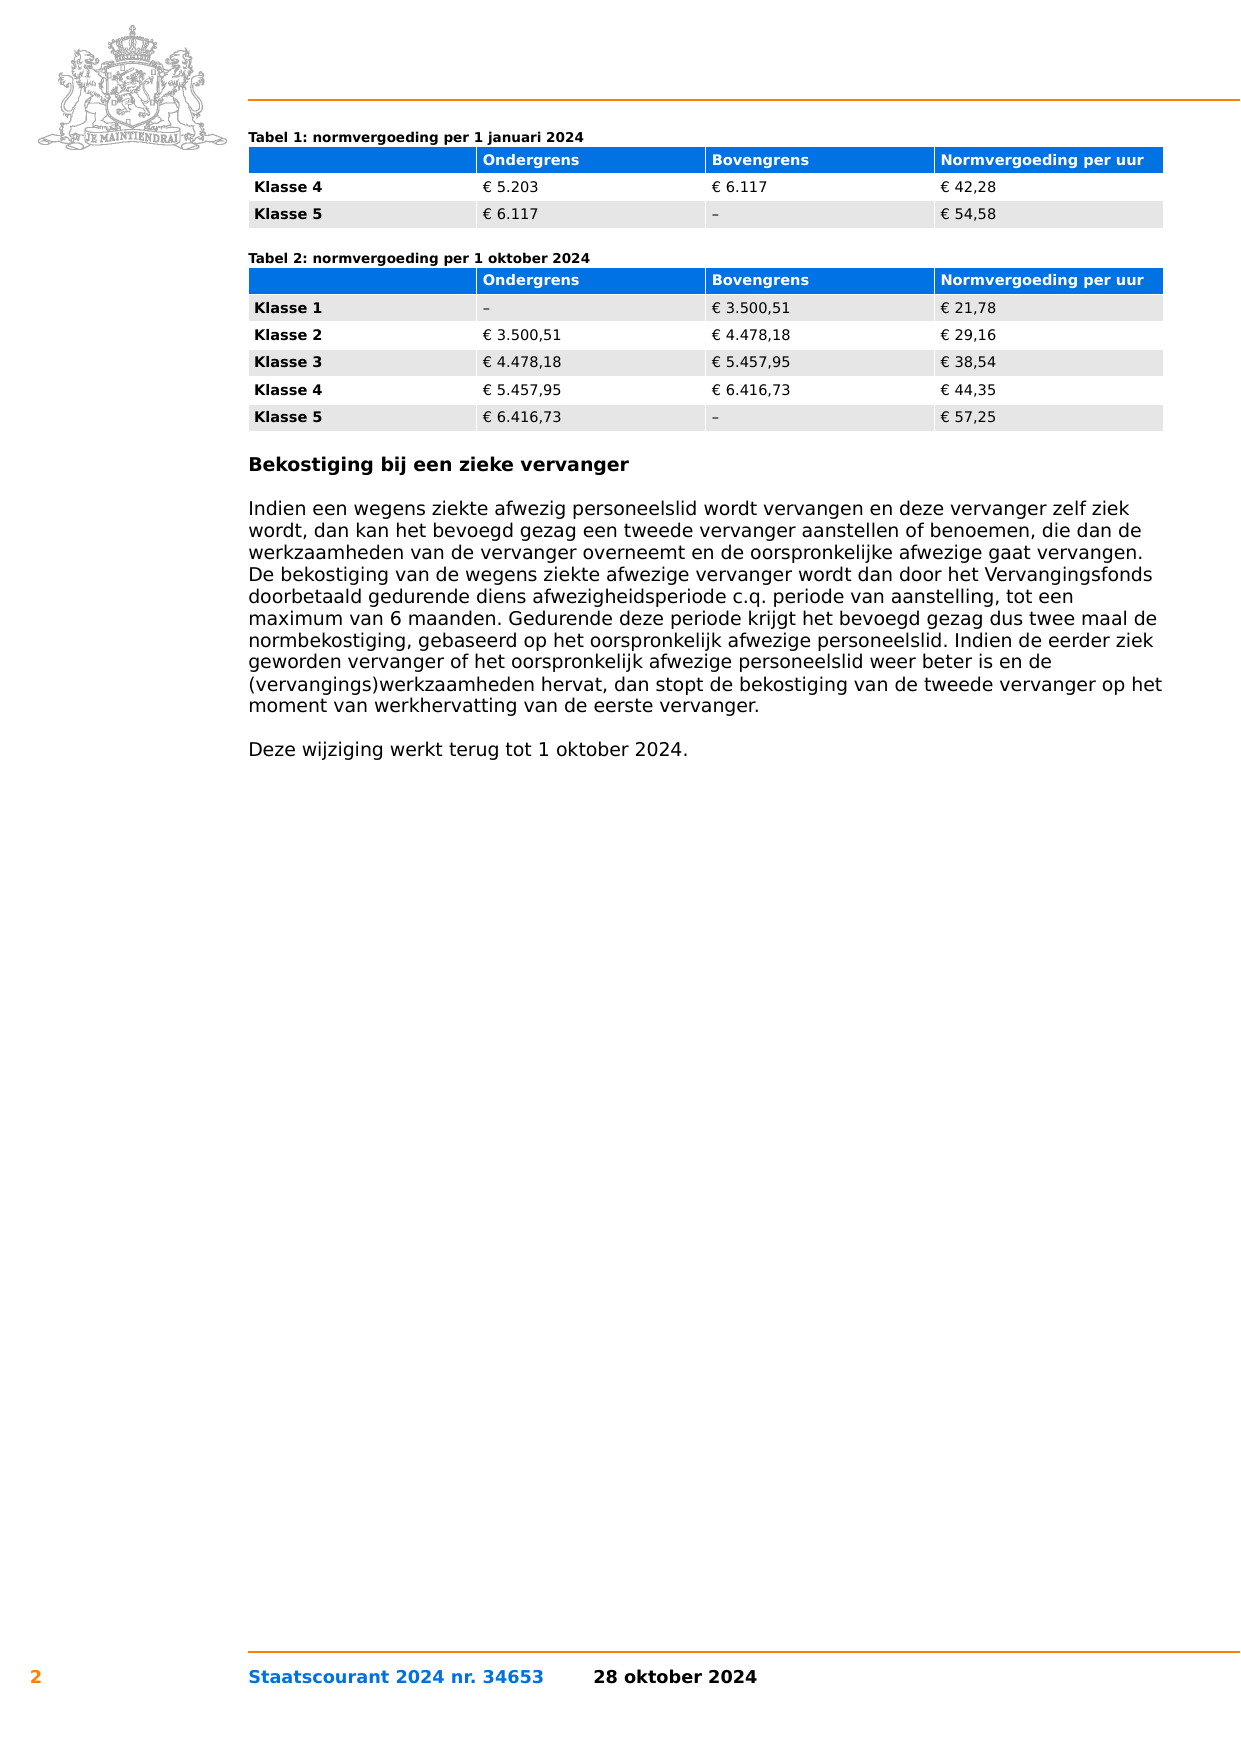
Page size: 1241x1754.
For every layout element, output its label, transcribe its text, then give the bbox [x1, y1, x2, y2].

table_cell € 6.117 [706, 174, 934, 200]
table_cell € 38,54 [935, 350, 1163, 376]
table_cell € 5.457,95 [706, 350, 934, 376]
table_cell Normvergoeding per uur [935, 147, 1163, 173]
table_cell Klasse 2 [249, 322, 476, 349]
table_cell € 3.500,51 [706, 295, 934, 321]
table_cell € 29,16 [935, 322, 1163, 349]
table_cell – [706, 201, 934, 228]
table_cell € 5.203 [477, 174, 705, 200]
table_cell € 6.416,73 [477, 405, 705, 431]
table_cell – [477, 295, 705, 321]
table_cell Klasse 1 [249, 295, 476, 321]
table_cell € 21,78 [935, 295, 1163, 321]
table_cell Bovengrens [706, 268, 934, 294]
table_cell [249, 268, 476, 294]
table_cell [249, 147, 476, 173]
table_cell Ondergrens [477, 147, 705, 173]
table_cell € 4.478,18 [477, 350, 705, 376]
table_cell € 6.416,73 [706, 377, 934, 403]
table_header Tabel 2: normvergoeding per 1 oktober 2024 [248, 251, 1163, 266]
table_cell Ondergrens [477, 268, 705, 294]
table_cell € 54,58 [935, 201, 1163, 228]
table_cell € 5.457,95 [477, 377, 705, 403]
table_cell € 3.500,51 [477, 322, 705, 349]
table_header Tabel 1: normvergoeding per 1 januari 2024 [248, 130, 1163, 146]
table_cell Normvergoeding per uur [935, 268, 1163, 294]
table_cell € 44,35 [935, 377, 1163, 403]
table_cell € 6.117 [477, 201, 705, 228]
table_cell Klasse 5 [249, 405, 476, 431]
table_cell Bovengrens [706, 147, 934, 173]
text Deze wijziging werkt terug tot 1 oktober 2024. [248, 739, 1163, 761]
table_cell Klasse 4 [249, 377, 476, 403]
text Indien een wegens ziekte afwezig personeelslid wordt vervangen en deze vervanger zelf ziek wordt, dan kan het bevoegd gezag een tweede vervanger aanstellen of benoemen, die dan de werkzaamheden van de vervanger overneemt en de oorspronkelijke afwezige gaat vervangen. [248, 498, 1163, 563]
subtitle Bekostiging bij een zieke vervanger [248, 454, 1163, 476]
text De bekostiging van de wegens ziekte afwezige vervanger wordt dan door het Vervangingsfonds doorbetaald gedurende diens afwezigheidsperiode c.q. periode van aanstelling, tot een maximum van 6 maanden. Gedurende deze periode krijgt het bevoegd gezag dus twee maal de normbekostiging, gebaseerd op het oorspronkelijk afwezige personeelslid. Indien de eerder ziek geworden vervanger of het oorspronkelijk afwezige personeelslid weer beter is en de (vervangings)werkzaamheden hervat, dan stopt de bekostiging van de tweede vervanger op het moment van werkhervatting van de eerste vervanger. [248, 563, 1163, 717]
table_cell Klasse 3 [249, 350, 476, 376]
table_cell € 42,28 [935, 174, 1163, 200]
picture [38, 25, 227, 150]
table_cell – [706, 405, 934, 431]
table_cell € 57,25 [935, 405, 1163, 431]
table_cell € 4.478,18 [706, 322, 934, 349]
table_cell Klasse 4 [249, 174, 476, 200]
table_cell Klasse 5 [249, 201, 476, 228]
